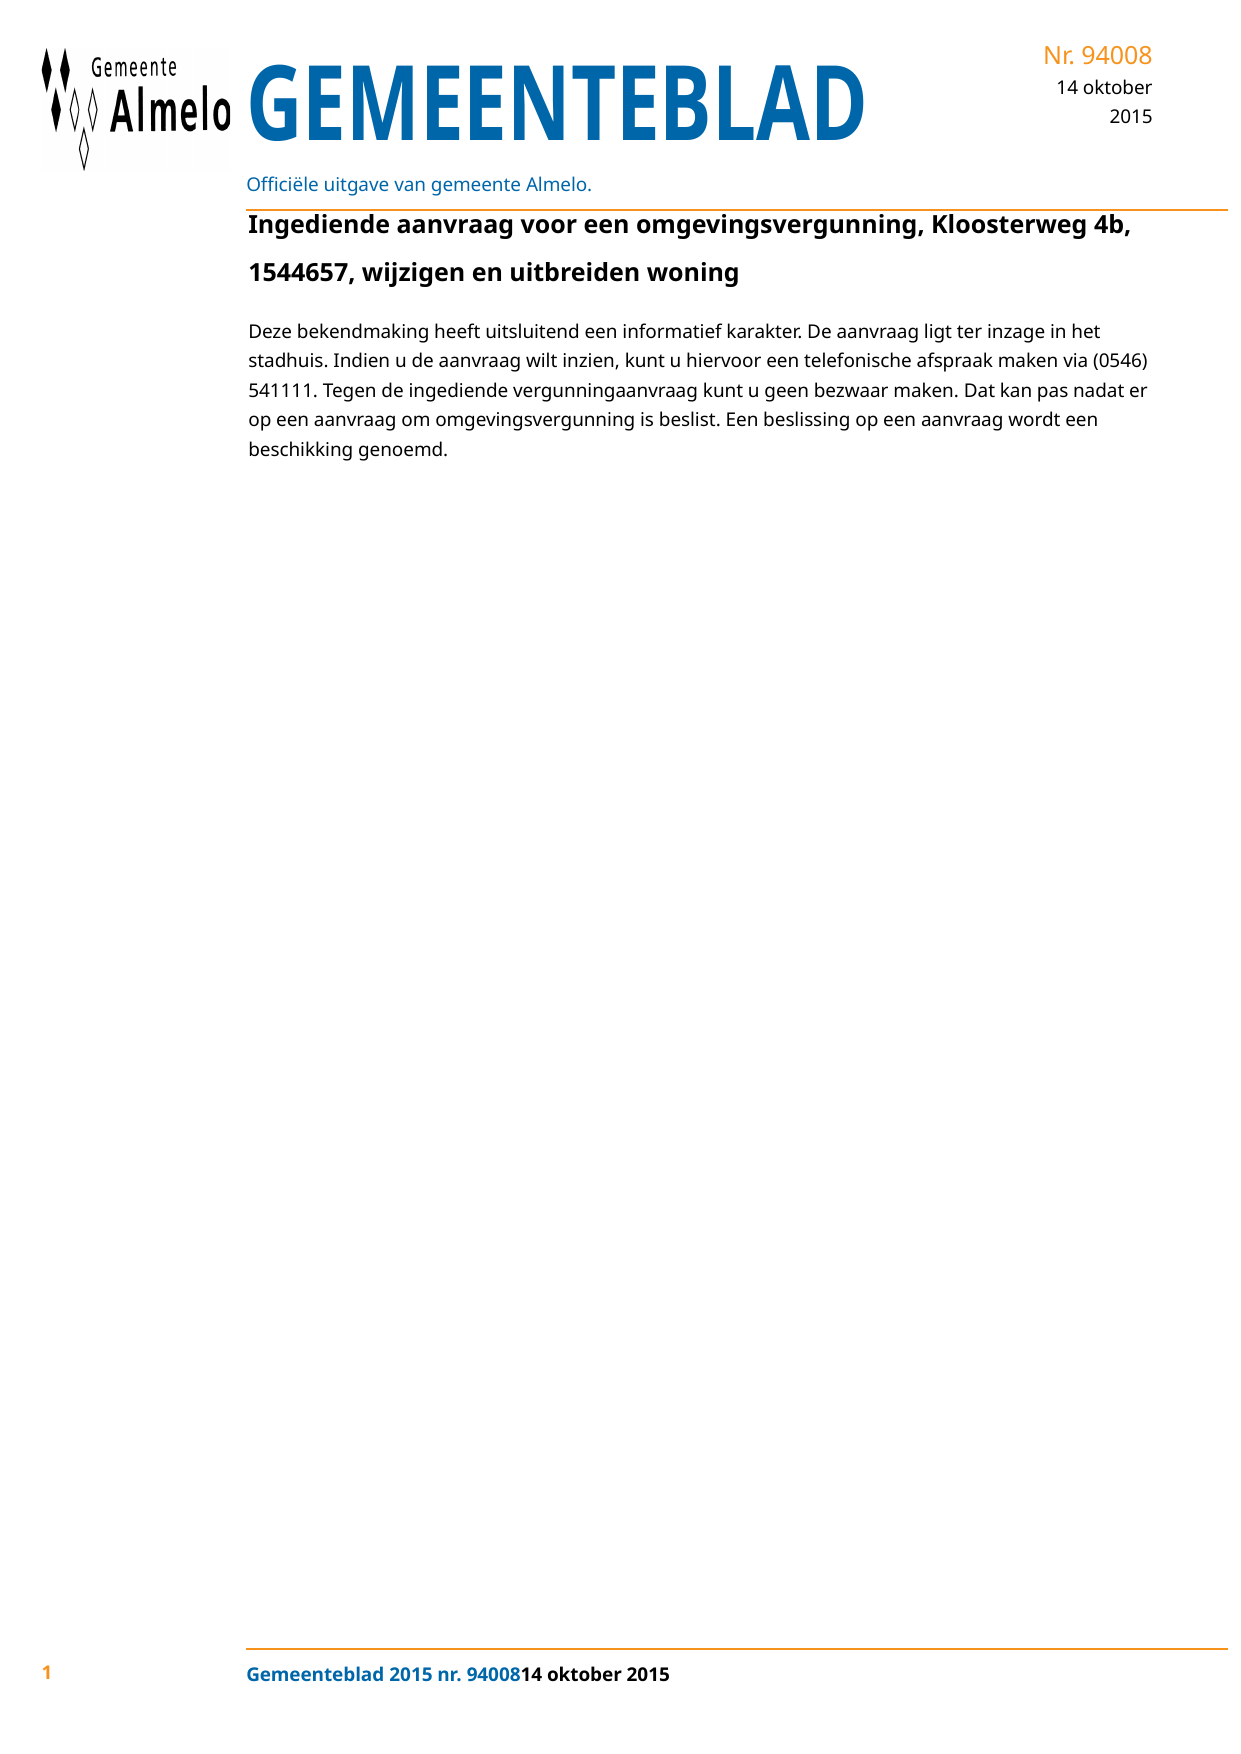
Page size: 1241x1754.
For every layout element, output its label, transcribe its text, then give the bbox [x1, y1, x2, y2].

text Ingediende aanvraag voor een omgevingsvergunning, Kloosterweg 4b, 1544657, wijzigen en uitbreiden woning [248, 211, 1152, 288]
text Deze bekendmaking heeft uitsluitend een informatief karakter. De aanvraag ligt ter inzage in het stadhuis. Indien u de aanvraag wilt inzien, kunt u hiervoor een telefonische afspraak maken via (0546) 541111. Tegen de ingediende vergunningaanvraag kunt u geen bezwaar maken. Dat kan pas nadat er op een aanvraag om omgevingsvergunning is beslist. Een beslissing op een aanvraag wordt een beschikking genoemd. [248, 318, 1152, 462]
picture [41, 47, 231, 172]
